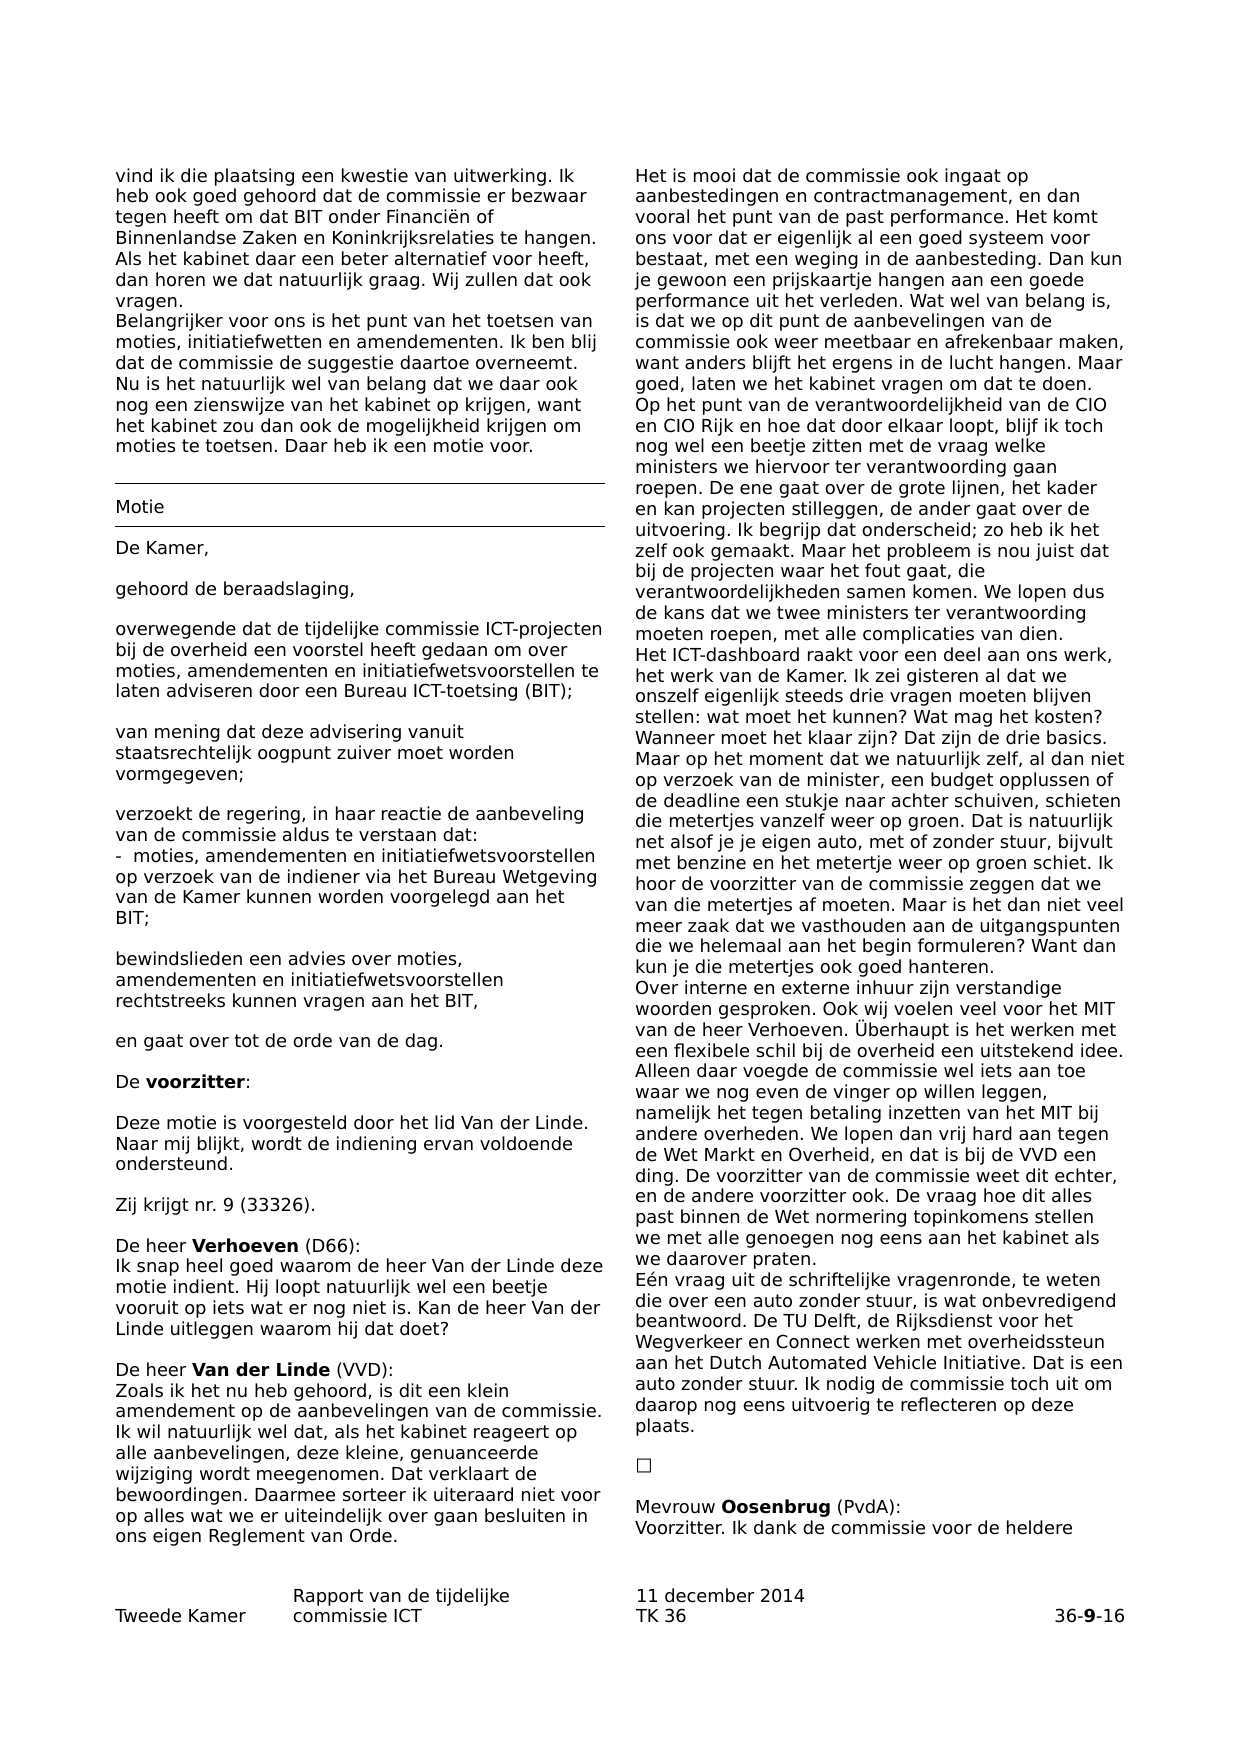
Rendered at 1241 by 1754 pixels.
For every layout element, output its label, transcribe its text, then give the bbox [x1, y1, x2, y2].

list moties, amendementen en initiatiefwetsvoorstellen op verzoek van de indiener via het Bureau Wetgeving van de Kamer kunnen worden voorgelegd aan het BIT; [115, 846, 605, 929]
text Zij krijgt nr. 9 (33326). [115, 1195, 605, 1216]
text De heer Van der Linde (VVD): [115, 1359, 605, 1380]
text en gaat over tot de orde van de dag. [115, 1031, 605, 1052]
text vind ik die plaatsing een kwestie van uitwerking. Ik heb ook goed gehoord dat de commissie er bezwaar tegen heeft om dat BIT onder Financiën of Binnenlandse Zaken en Koninkrijksrelaties te hangen. Als het kabinet daar een beter alternatief voor heeft, dan horen we dat natuurlijk graag. Wij zullen dat ook vragen. [115, 165, 605, 311]
text bewindslieden een advies over moties, amendementen en initiatiefwetsvoorstellen rechtstreeks kunnen vragen aan het BIT, [115, 949, 605, 1011]
text Ik snap heel goed waarom de heer Van der Linde deze motie indient. Hij loopt natuurlijk wel een beetje vooruit op iets wat er nog niet is. Kan de heer Van der Linde uitleggen waarom hij dat doet? [115, 1256, 605, 1339]
text Het is mooi dat de commissie ook ingaat op aanbestedingen en contractmanagement, en dan vooral het punt van de past performance. Het komt ons voor dat er eigenlijk al een goed systeem voor bestaat, met een weging in de aanbesteding. Dan kun je gewoon een prijskaartje hangen aan een goede performance uit het verleden. Wat wel van belang is, is dat we op dit punt de aanbevelingen van de commissie ook weer meetbaar en afrekenbaar maken, want anders blijft het ergens in de lucht hangen. Maar goed, laten we het kabinet vragen om dat te doen. [635, 165, 1125, 394]
text gehoord de beraadslaging, [115, 578, 605, 599]
text verzoekt de regering, in haar reactie de aanbeveling van de commissie aldus te verstaan dat: [115, 804, 605, 846]
text Over interne en externe inhuur zijn verstandige woorden gesproken. Ook wij voelen veel voor het MIT van de heer Verhoeven. Überhaupt is het werken met een flexibele schil bij de overheid een uitstekend idee. Alleen daar voegde de commissie wel iets aan toe waar we nog even de vinger op willen leggen, namelijk het tegen betaling inzetten van het MIT bij andere overheden. We lopen dan vrij hard aan tegen de Wet Markt en Overheid, en dat is bij de VVD een ding. De voorzitter van de commissie weet dit echter, en de andere voorzitter ook. De vraag hoe dit alles past binnen de Wet normering topinkomens stellen we met alle genoegen nog eens aan het kabinet als we daarover praten. [635, 978, 1125, 1269]
text Belangrijker voor ons is het punt van het toetsen van moties, initiatiefwetten en amendementen. Ik ben blij dat de commissie de suggestie daartoe overneemt. Nu is het natuurlijk wel van belang dat we daar ook nog een zienswijze van het kabinet op krijgen, want het kabinet zou dan ook de mogelijkheid krijgen om moties te toetsen. Daar heb ik een motie voor. [115, 311, 605, 457]
text Het ICT-dashboard raakt voor een deel aan ons werk, het werk van de Kamer. Ik zei gisteren al dat we onszelf eigenlijk steeds drie vragen moeten blijven stellen: wat moet het kunnen? Wat mag het kosten? Wanneer moet het klaar zijn? Dat zijn de drie basics. Maar op het moment dat we natuurlijk zelf, al dan niet op verzoek van de minister, een budget opplussen of de deadline een stukje naar achter schuiven, schieten die metertjes vanzelf weer op groen. Dat is natuurlijk net alsof je je eigen auto, met of zonder stuur, bijvult met benzine en het metertje weer op groen schiet. Ik hoor de voorzitter van de commissie zeggen dat we van die metertjes af moeten. Maar is het dan niet veel meer zaak dat we vasthouden aan de uitgangspunten die we helemaal aan het begin formuleren? Want dan kun je die metertjes ook goed hanteren. [635, 644, 1125, 978]
text Op het punt van de verantwoordelijkheid van de CIO en CIO Rijk en hoe dat door elkaar loopt, blijf ik toch nog wel een beetje zitten met de vraag welke ministers we hiervoor ter verantwoording gaan roepen. De ene gaat over de grote lijnen, het kader en kan projecten stilleggen, de ander gaat over de uitvoering. Ik begrijp dat onderscheid; zo heb ik het zelf ook gemaakt. Maar het probleem is nou juist dat bij de projecten waar het fout gaat, die verantwoordelijkheden samen komen. We lopen dus de kans dat we twee ministers ter verantwoording moeten roepen, met alle complicaties van dien. [635, 394, 1125, 644]
text De Kamer, [115, 538, 605, 558]
text overwegende dat de tijdelijke commissie ICT-projecten bij de overheid een voorstel heeft gedaan om over moties, amendementen en initiatiefwetsvoorstellen te laten adviseren door een Bureau ICT-toetsing (BIT); [115, 619, 605, 702]
text De voorzitter: [115, 1072, 605, 1093]
text Voorzitter. Ik dank de commissie voor de heldere [635, 1518, 1125, 1538]
text Zoals ik het nu heb gehoord, is dit een klein amendement op de aanbevelingen van de commissie. Ik wil natuurlijk wel dat, als het kabinet reageert op alle aanbevelingen, deze kleine, genuanceerde wijziging wordt meegenomen. Dat verklaart de bewoordingen. Daarmee sorteer ik uiteraard niet voor op alles wat we er uiteindelijk over gaan besluiten in ons eigen Reglement van Orde. [115, 1380, 605, 1547]
text Eén vraag uit de schriftelijke vragenronde, te weten die over een auto zonder stuur, is wat onbevredigend beantwoord. De TU Delft, de Rijksdienst voor het Wegverkeer en Connect werken met overheidssteun aan het Dutch Automated Vehicle Initiative. Dat is een auto zonder stuur. Ik nodig de commissie toch uit om daarop nog eens uitvoerig te reflecteren op deze plaats. [635, 1269, 1125, 1436]
text Motie [115, 497, 605, 518]
text van mening dat deze advisering vanuit staatsrechtelijk oogpunt zuiver moet worden vormgegeven; [115, 722, 605, 784]
text Deze motie is voorgesteld door het lid Van der Linde. Naar mij blijkt, wordt de indiening ervan voldoende ondersteund. [115, 1113, 605, 1175]
text ⬜ [635, 1456, 1125, 1477]
text De heer Verhoeven (D66): [115, 1236, 605, 1256]
text Mevrouw Oosenbrug (PvdA): [635, 1497, 1125, 1518]
